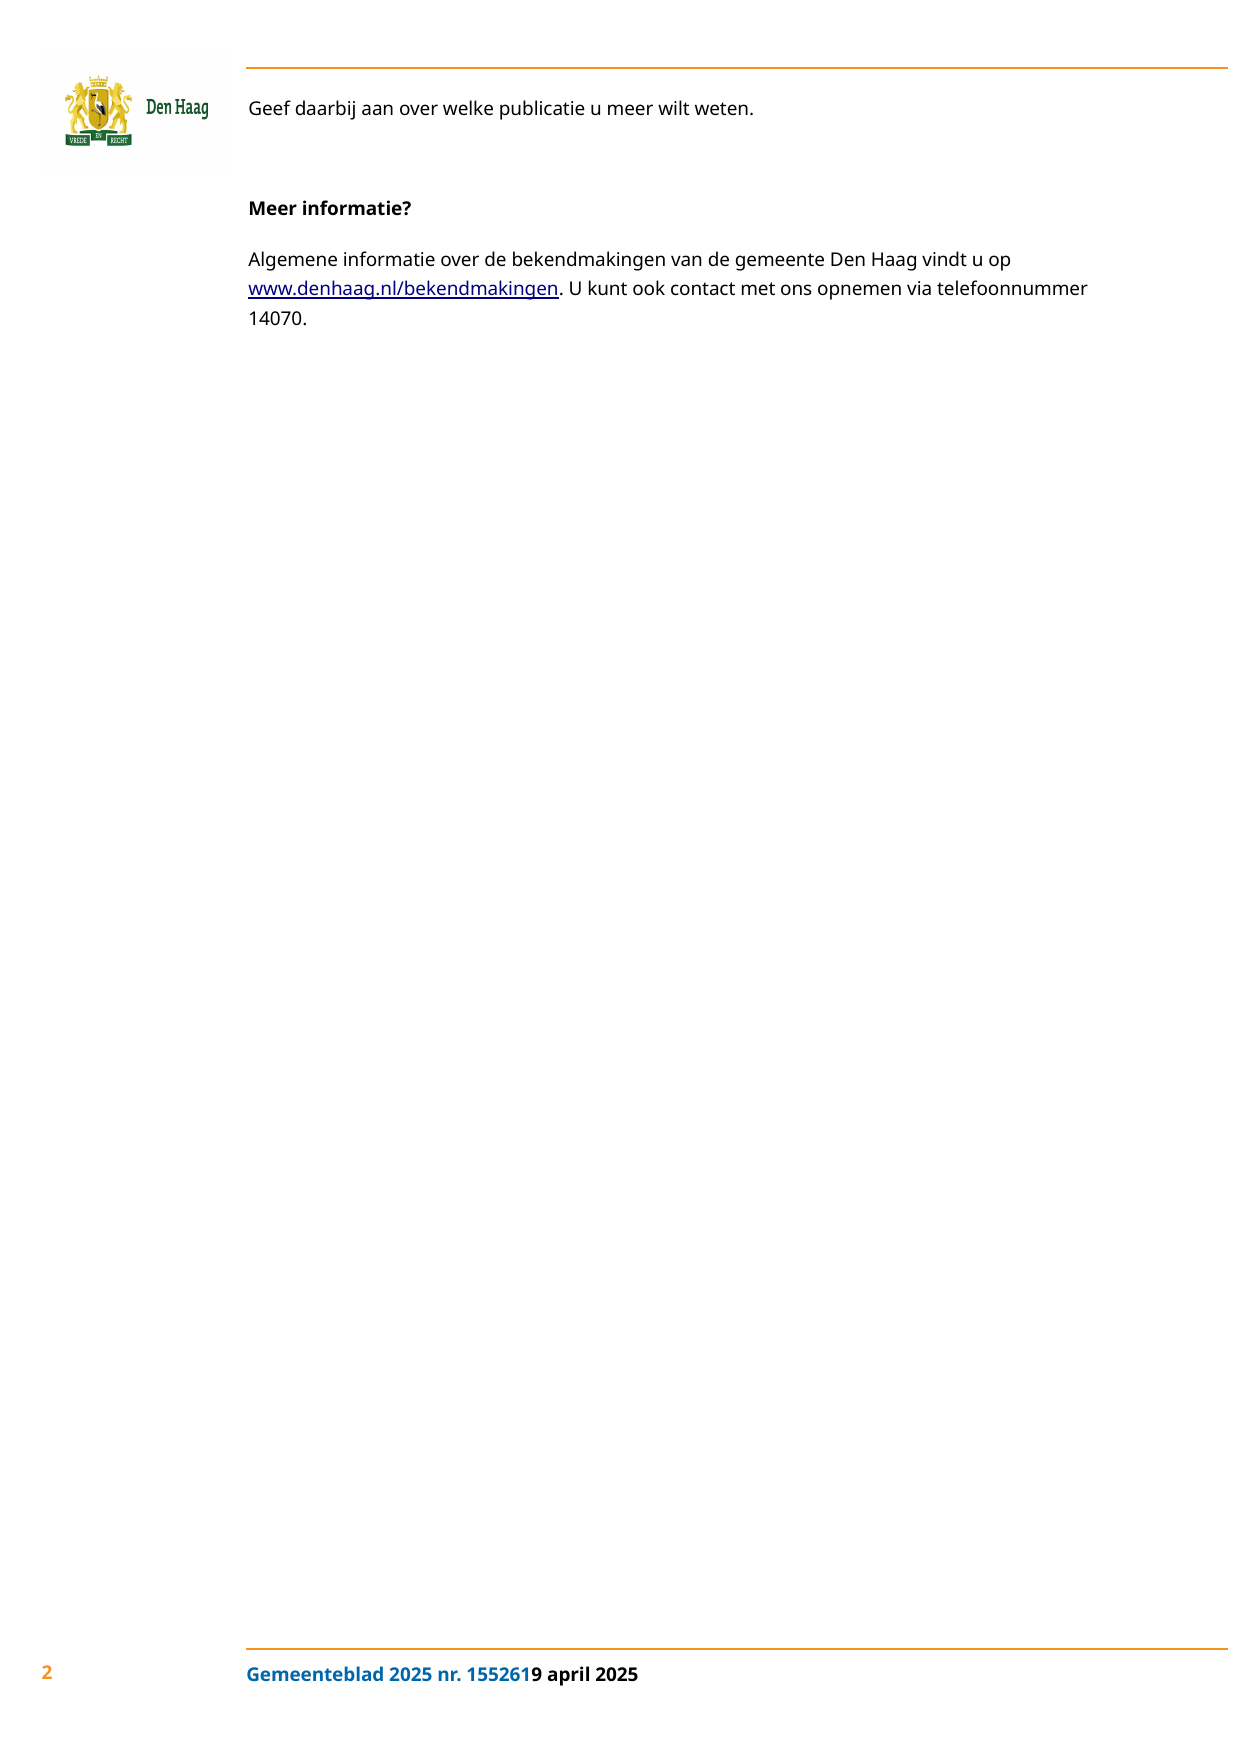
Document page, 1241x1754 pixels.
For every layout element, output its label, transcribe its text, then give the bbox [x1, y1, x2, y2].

text Meer informatie? [248, 196, 1152, 221]
text Geef daarbij aan over welke publicatie u meer wilt weten. [248, 95, 1152, 121]
picture [41, 47, 231, 172]
text Algemene informatie over de bekendmakingen van de gemeente Den Haag vindt u op www.denhaag.nl/bekendmakingen. U kunt ook contact met ons opnemen via telefoonnummer 14070. [248, 246, 1152, 331]
